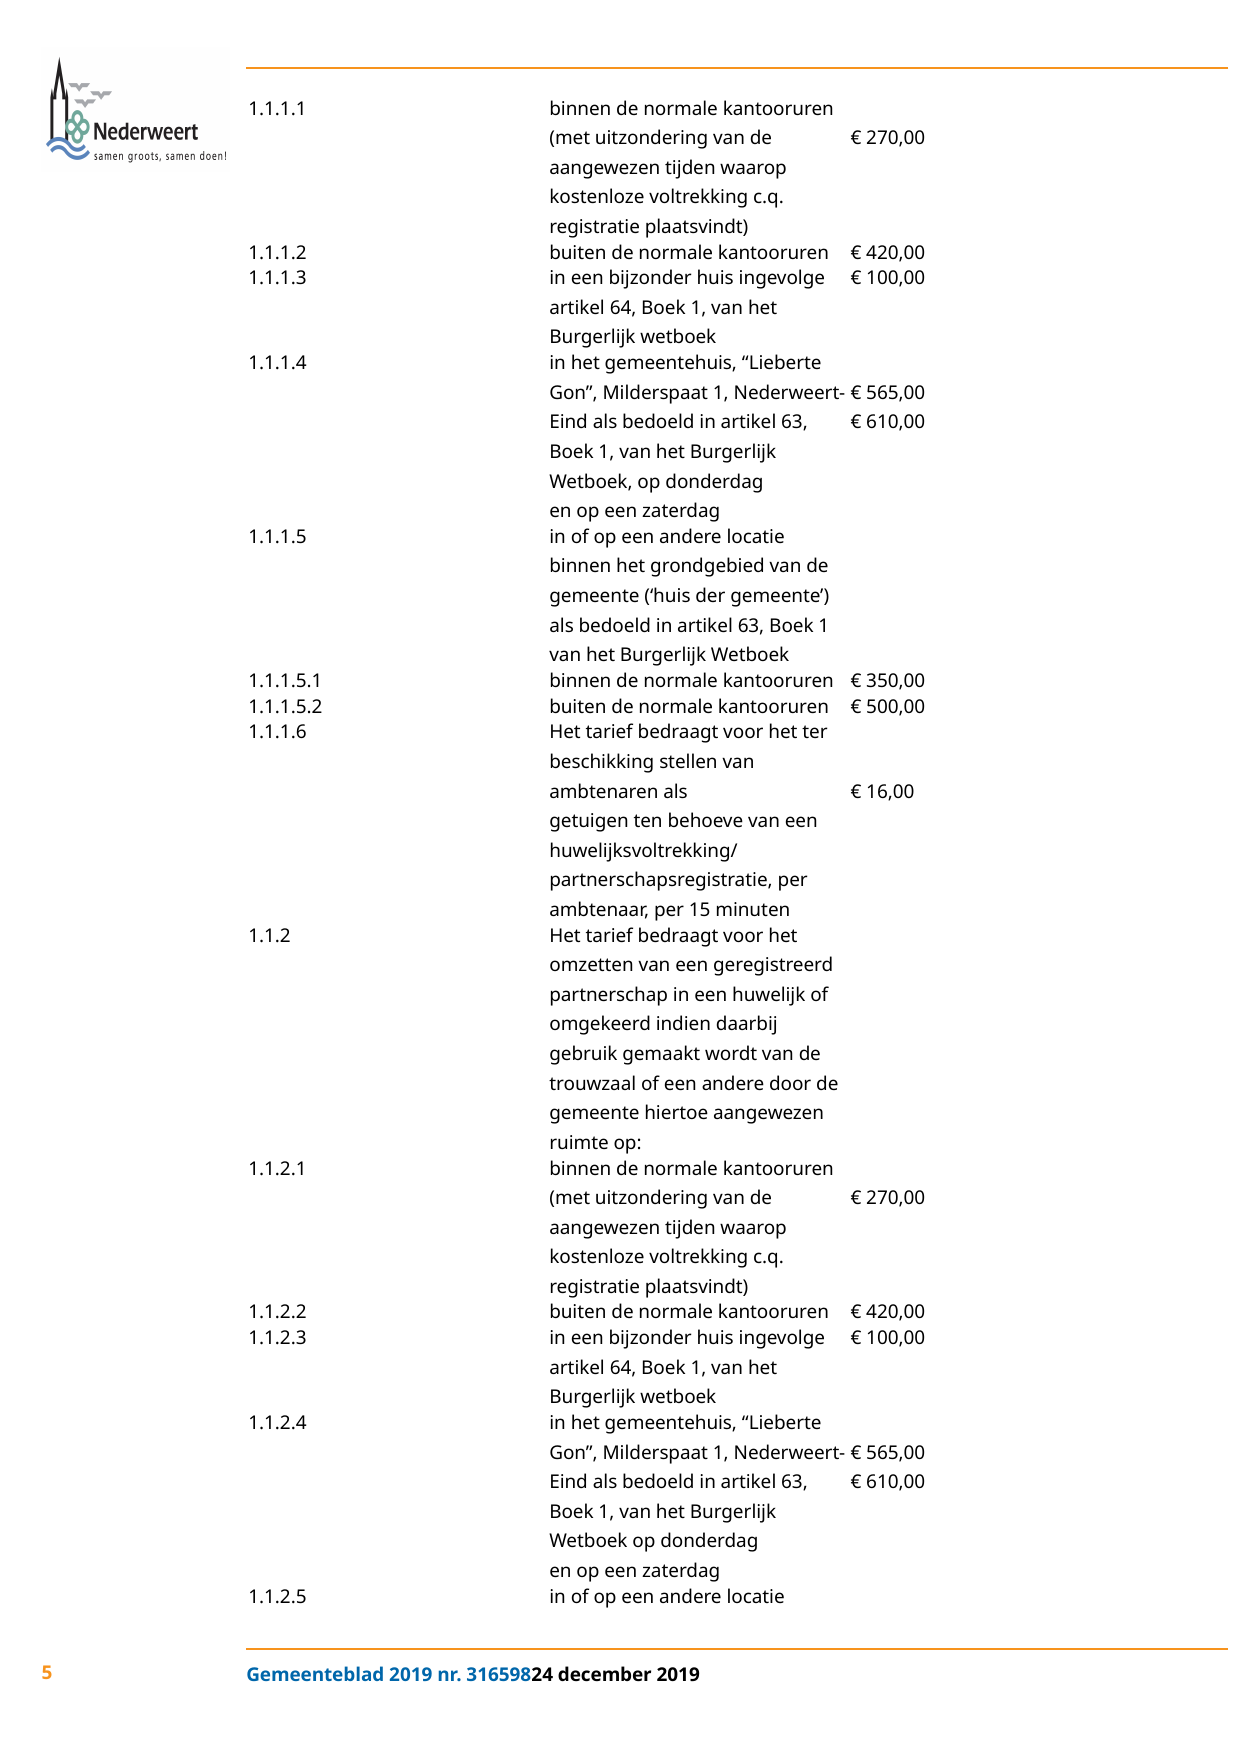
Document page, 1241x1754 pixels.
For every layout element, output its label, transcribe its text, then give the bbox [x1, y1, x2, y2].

table_cell € 100,00 [850, 265, 1152, 349]
table_cell € 420,00 [850, 239, 1152, 264]
table_cell 1.1.2.2 [248, 1299, 549, 1324]
table_cell 1.1.1.6 [248, 719, 549, 922]
table_cell 1.1.2.3 [248, 1325, 549, 1409]
table_cell 1.1.1.4 [248, 350, 549, 523]
table_cell 1.1.1.5.1 [248, 667, 549, 693]
picture [41, 47, 231, 172]
table_cell € 420,00 [850, 1299, 1152, 1324]
table_cell buiten de normale kantooruren [549, 693, 850, 719]
table_cell in of op een andere locatie binnen het grondgebied van de gemeente (‘huis der gemeente’) als bedoeld in artikel 63, Boek 1 van het Burgerlijk Wetboek [549, 523, 850, 667]
table_cell 1.1.2.4 [248, 1409, 549, 1583]
table_cell 1.1.1.5 [248, 523, 549, 667]
table_cell buiten de normale kantooruren [549, 239, 850, 264]
table_cell € 100,00 [850, 1325, 1152, 1409]
table_cell [850, 523, 1152, 667]
table_cell [850, 1583, 1152, 1609]
table_cell 1.1.1.3 [248, 265, 549, 349]
table_cell binnen de normale kantooruren (met uitzondering van de aangewezen tijden waarop kostenloze voltrekking c.q. registratie plaatsvindt) [549, 1155, 850, 1299]
table_cell € 350,00 [850, 667, 1152, 693]
table_cell in een bijzonder huis ingevolge artikel 64, Boek 1, van het Burgerlijk wetboek [549, 1325, 850, 1409]
table_cell in het gemeentehuis, “Lieberte Gon”, Milderspaat 1, Nederweert-Eind als bedoeld in artikel 63, Boek 1, van het Burgerlijk Wetboek op donderdag en op een zaterdag [549, 1409, 850, 1583]
table_cell € 565,00 € 610,00 [850, 350, 1152, 523]
table_cell 1.1.2 [248, 922, 549, 1155]
table_cell € 16,00 [850, 719, 1152, 922]
table_cell in of op een andere locatie [549, 1583, 850, 1609]
table_cell binnen de normale kantooruren (met uitzondering van de aangewezen tijden waarop kostenloze voltrekking c.q. registratie plaatsvindt) [549, 95, 850, 239]
table_cell 1.1.1.5.2 [248, 693, 549, 719]
table_cell 1.1.1.2 [248, 239, 549, 264]
table_cell € 270,00 [850, 95, 1152, 239]
table_cell Het tarief bedraagt voor het omzetten van een geregistreerd partnerschap in een huwelijk of omgekeerd indien daarbij gebruik gemaakt wordt van de trouwzaal of een andere door de gemeente hiertoe aangewezen ruimte op: [549, 922, 850, 1155]
table_cell binnen de normale kantooruren [549, 667, 850, 693]
table_cell 1.1.1.1 [248, 95, 549, 239]
table_cell 1.1.2.5 [248, 1583, 549, 1609]
table_cell [850, 922, 1152, 1155]
table_cell € 270,00 [850, 1155, 1152, 1299]
table_cell in het gemeentehuis, “Lieberte Gon”, Milderspaat 1, Nederweert-Eind als bedoeld in artikel 63, Boek 1, van het Burgerlijk Wetboek, op donderdag en op een zaterdag [549, 350, 850, 523]
table_cell € 500,00 [850, 693, 1152, 719]
table_cell Het tarief bedraagt voor het ter beschikking stellen van ambtenaren als getuigen ten behoeve van een huwelijksvoltrekking/ partnerschapsregistratie, per ambtenaar, per 15 minuten [549, 719, 850, 922]
table_cell in een bijzonder huis ingevolge artikel 64, Boek 1, van het Burgerlijk wetboek [549, 265, 850, 349]
table_cell buiten de normale kantooruren [549, 1299, 850, 1324]
table_cell € 565,00 € 610,00 [850, 1409, 1152, 1583]
table_cell 1.1.2.1 [248, 1155, 549, 1299]
